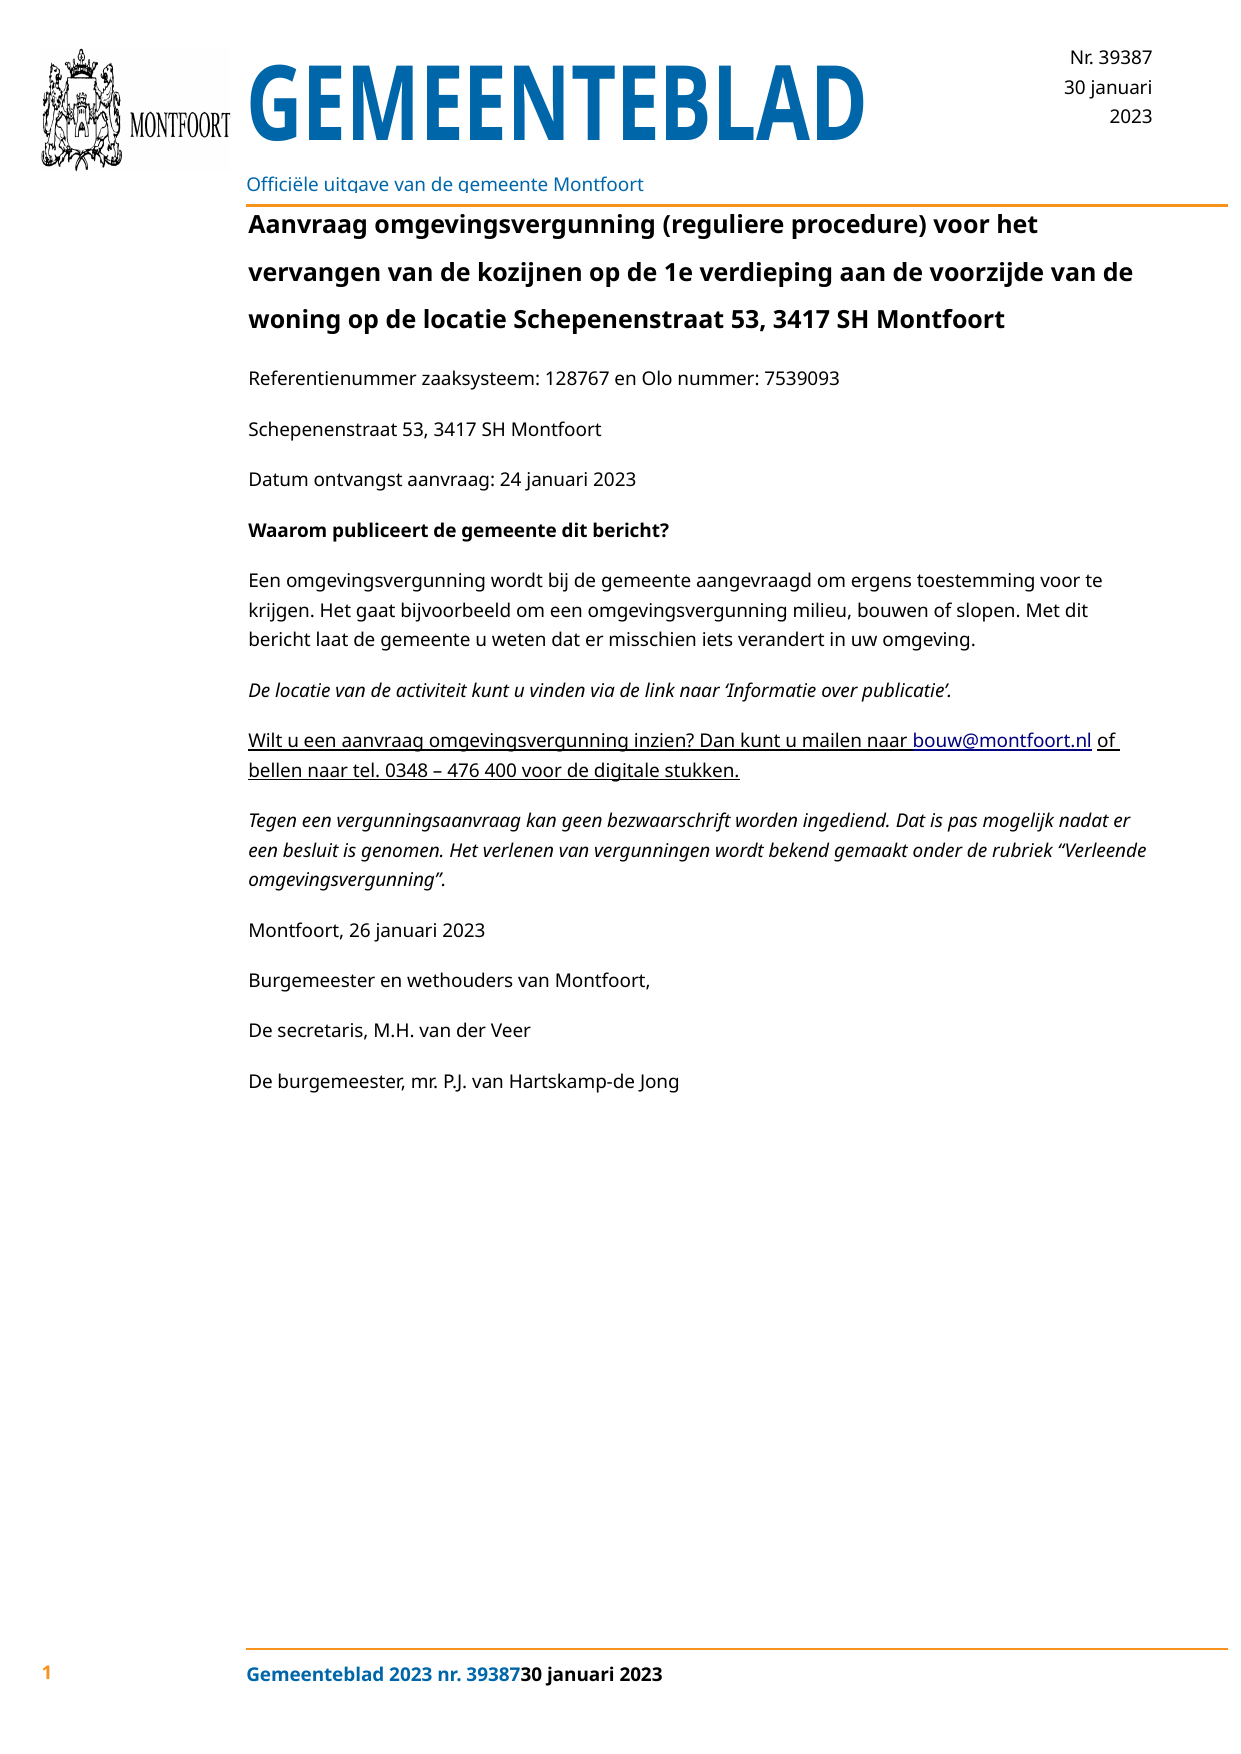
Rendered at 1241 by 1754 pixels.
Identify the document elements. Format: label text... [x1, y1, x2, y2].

text Burgemeester en wethouders van Montfoort, [248, 967, 1152, 993]
text Schepenenstraat 53, 3417 SH Montfoort [248, 416, 1152, 442]
text De secretaris, M.H. van der Veer [248, 1018, 1152, 1043]
text Waarom publiceert de gemeente dit bericht? [248, 517, 1152, 542]
text Aanvraag omgevingsvergunning (reguliere procedure) voor het vervangen van de kozijnen op de 1e verdieping aan de voorzijde van de woning op de locatie Schepenenstraat 53, 3417 SH Montfoort [248, 207, 1152, 336]
picture [41, 47, 231, 172]
text Tegen een vergunningsaanvraag kan geen bezwaarschrift worden ingediend. Dat is pas mogelijk nadat er een besluit is genomen. Het verlenen van vergunningen wordt bekend gemaakt onder de rubriek “Verleende omgevingsvergunning”. [248, 807, 1152, 892]
text Datum ontvangst aanvraag: 24 januari 2023 [248, 466, 1152, 492]
text De locatie van de activiteit kunt u vinden via de link naar ‘Informatie over publicatie’. [248, 677, 1152, 702]
text Referentienummer zaaksysteem: 128767 en Olo nummer: 7539093 [248, 366, 1152, 391]
text Montfoort, 26 januari 2023 [248, 917, 1152, 942]
text De burgemeester, mr. P.J. van Hartskamp-de Jong [248, 1068, 1152, 1094]
text Een omgevingsvergunning wordt bij de gemeente aangevraagd om ergens toestemming voor te krijgen. Het gaat bijvoorbeeld om een omgevingsvergunning milieu, bouwen of slopen. Met dit bericht laat de gemeente u weten dat er misschien iets verandert in uw omgeving. [248, 567, 1152, 652]
text Wilt u een aanvraag omgevingsvergunning inzien? Dan kunt u mailen naar bouw@montfoort.nl of bellen naar tel. 0348 – 476 400 voor de digitale stukken. [248, 727, 1152, 782]
